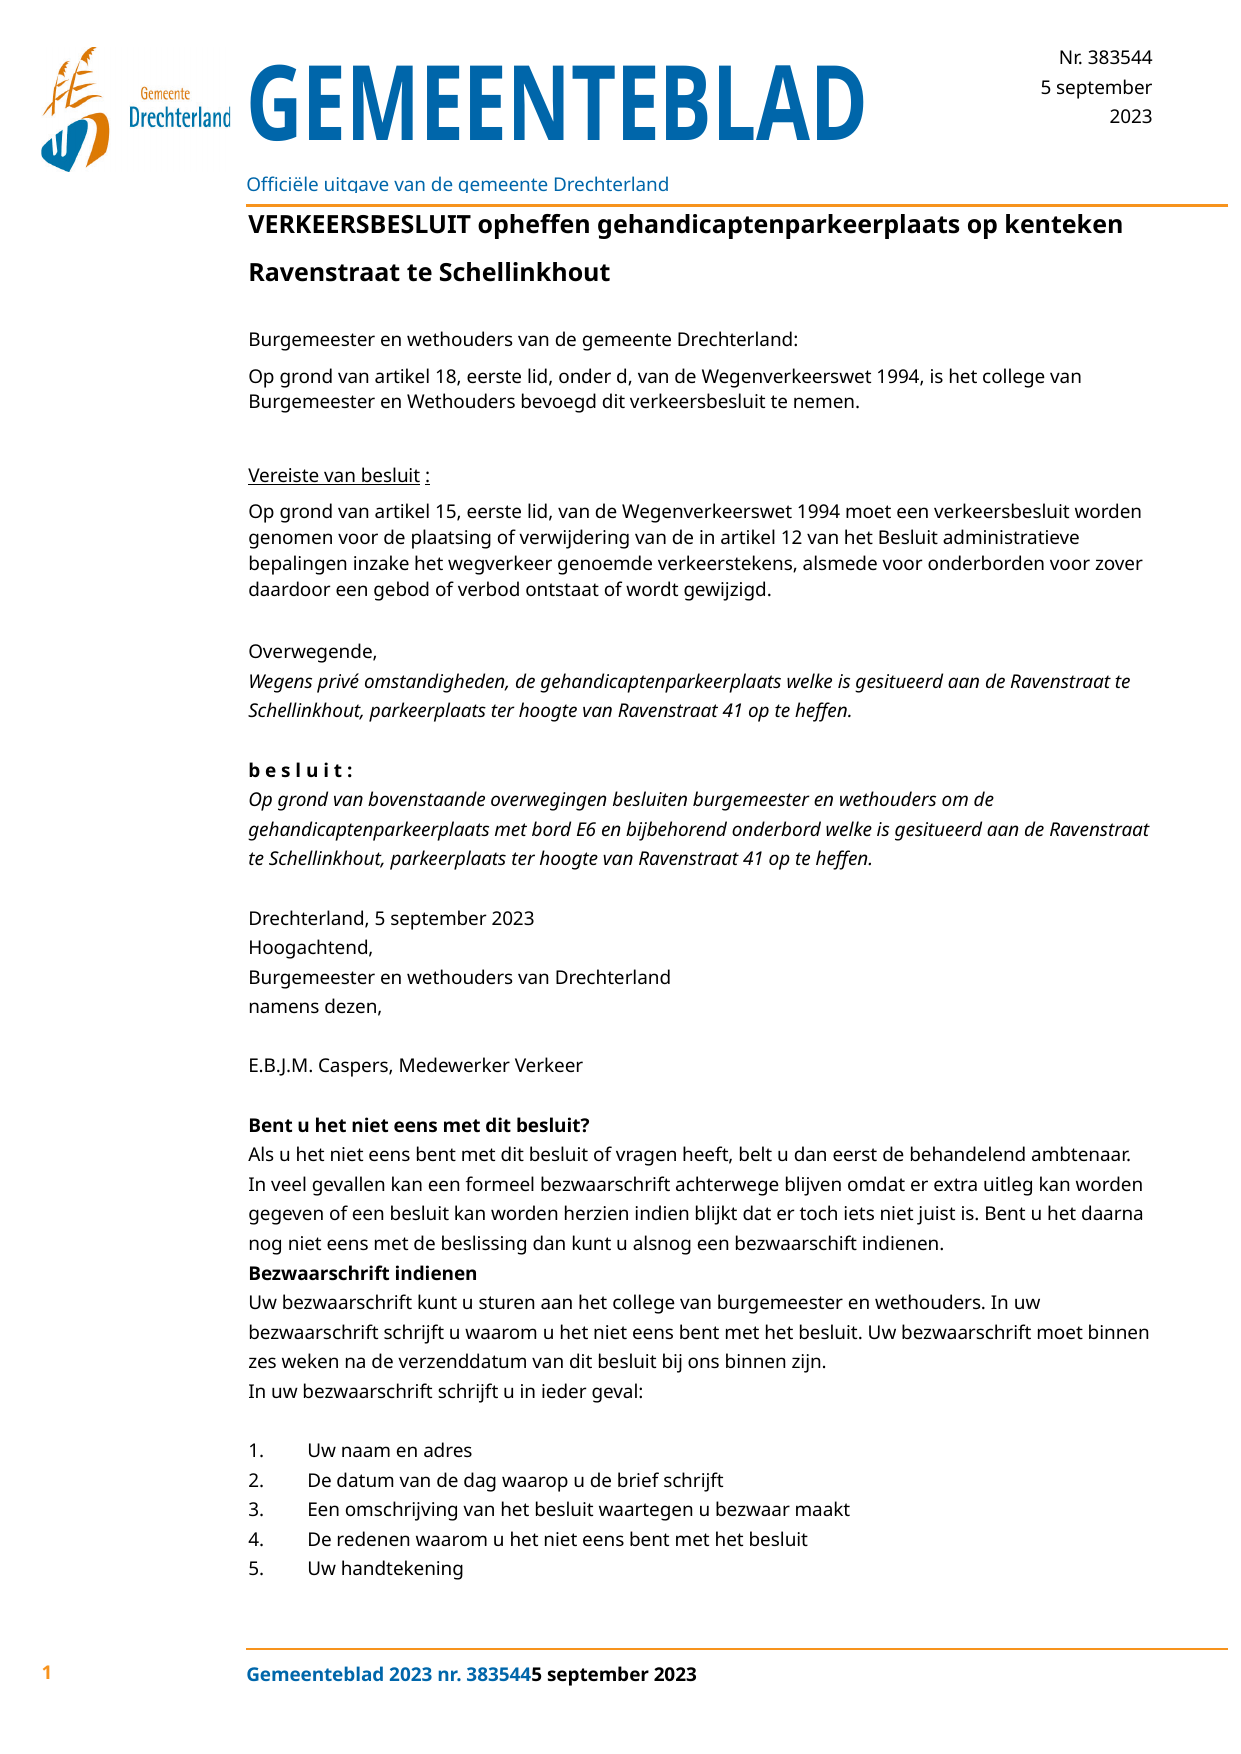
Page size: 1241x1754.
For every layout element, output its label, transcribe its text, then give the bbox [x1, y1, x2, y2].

text Vereiste van besluit : [248, 462, 1152, 488]
text Bent u het niet eens met dit besluit? [248, 1112, 1152, 1138]
text Op grond van artikel 18, eerste lid, onder d, van de Wegenverkeerswet 1994, is het college van Burgemeester en Wethouders bevoegd dit verkeersbesluit te nemen. [248, 363, 1152, 414]
picture [226, 115, 231, 124]
text Op grond van bovenstaande overwegingen besluiten burgemeester en wethouders om de gehandicaptenparkeerplaats met bord E6 en bijbehorend onderbord welke is gesitueerd aan de Ravenstraat te Schellinkhout, parkeerplaats ter hoogte van Ravenstraat 41 op te heffen. [248, 786, 1152, 871]
text Burgemeester en wethouders van Drechterland [248, 964, 1152, 990]
text b e s l u i t : [248, 757, 1152, 783]
text Bezwaarschrift indienen [248, 1260, 1152, 1286]
text Burgemeester en wethouders van de gemeente Drechterland: [248, 326, 1152, 352]
text Als u het niet eens bent met dit besluit of vragen heeft, belt u dan eerst de behandelend ambtenaar. In veel gevallen kan een formeel bezwaarschrift achterwege blijven omdat er extra uitleg kan worden gegeven of een besluit kan worden herzien indien blijkt dat er toch iets niet juist is. Bent u het daarna nog niet eens met de beslissing dan kunt u alsnog een bezwaarschift indienen. [248, 1141, 1152, 1256]
text Drechterland, 5 september 2023 [248, 905, 1152, 931]
text In uw bezwaarschrift schrijft u in ieder geval: [248, 1378, 1152, 1404]
text E.B.J.M. Caspers, Medewerker Verkeer [248, 1053, 1152, 1078]
picture [41, 47, 231, 172]
list De datum van de dag waarop u de brief schrijft [248, 1467, 1152, 1493]
list Een omschrijving van het besluit waartegen u bezwaar maakt [248, 1496, 1152, 1522]
text VERKEERSBESLUIT opheffen gehandicaptenparkeerplaats op kenteken Ravenstraat te Schellinkhout [248, 207, 1152, 288]
list Uw naam en adres [248, 1437, 1152, 1463]
list De redenen waarom u het niet eens bent met het besluit [248, 1526, 1152, 1552]
text Uw bezwaarschrift kunt u sturen aan het college van burgemeester en wethouders. In uw bezwaarschrift schrijft u waarom u het niet eens bent met het besluit. Uw bezwaarschrift moet binnen zes weken na de verzenddatum van dit besluit bij ons binnen zijn. [248, 1289, 1152, 1374]
text Op grond van artikel 15, eerste lid, van de Wegenverkeerswet 1994 moet een verkeersbesluit worden genomen voor de plaatsing of verwijdering van de in artikel 12 van het Besluit administratieve bepalingen inzake het wegverkeer genoemde verkeerstekens, alsmede voor onderborden voor zover daardoor een gebod of verbod ontstaat of wordt gewijzigd. [248, 499, 1152, 602]
text Hoogachtend, [248, 934, 1152, 960]
text Wegens privé omstandigheden, de gehandicaptenparkeerplaats welke is gesitueerd aan de Ravenstraat te Schellinkhout, parkeerplaats ter hoogte van Ravenstraat 41 op te heffen. [248, 668, 1152, 723]
text Overwegende, [248, 638, 1152, 664]
list Uw handtekening [248, 1556, 1152, 1581]
text namens dezen, [248, 993, 1152, 1019]
picture [41, 158, 64, 172]
